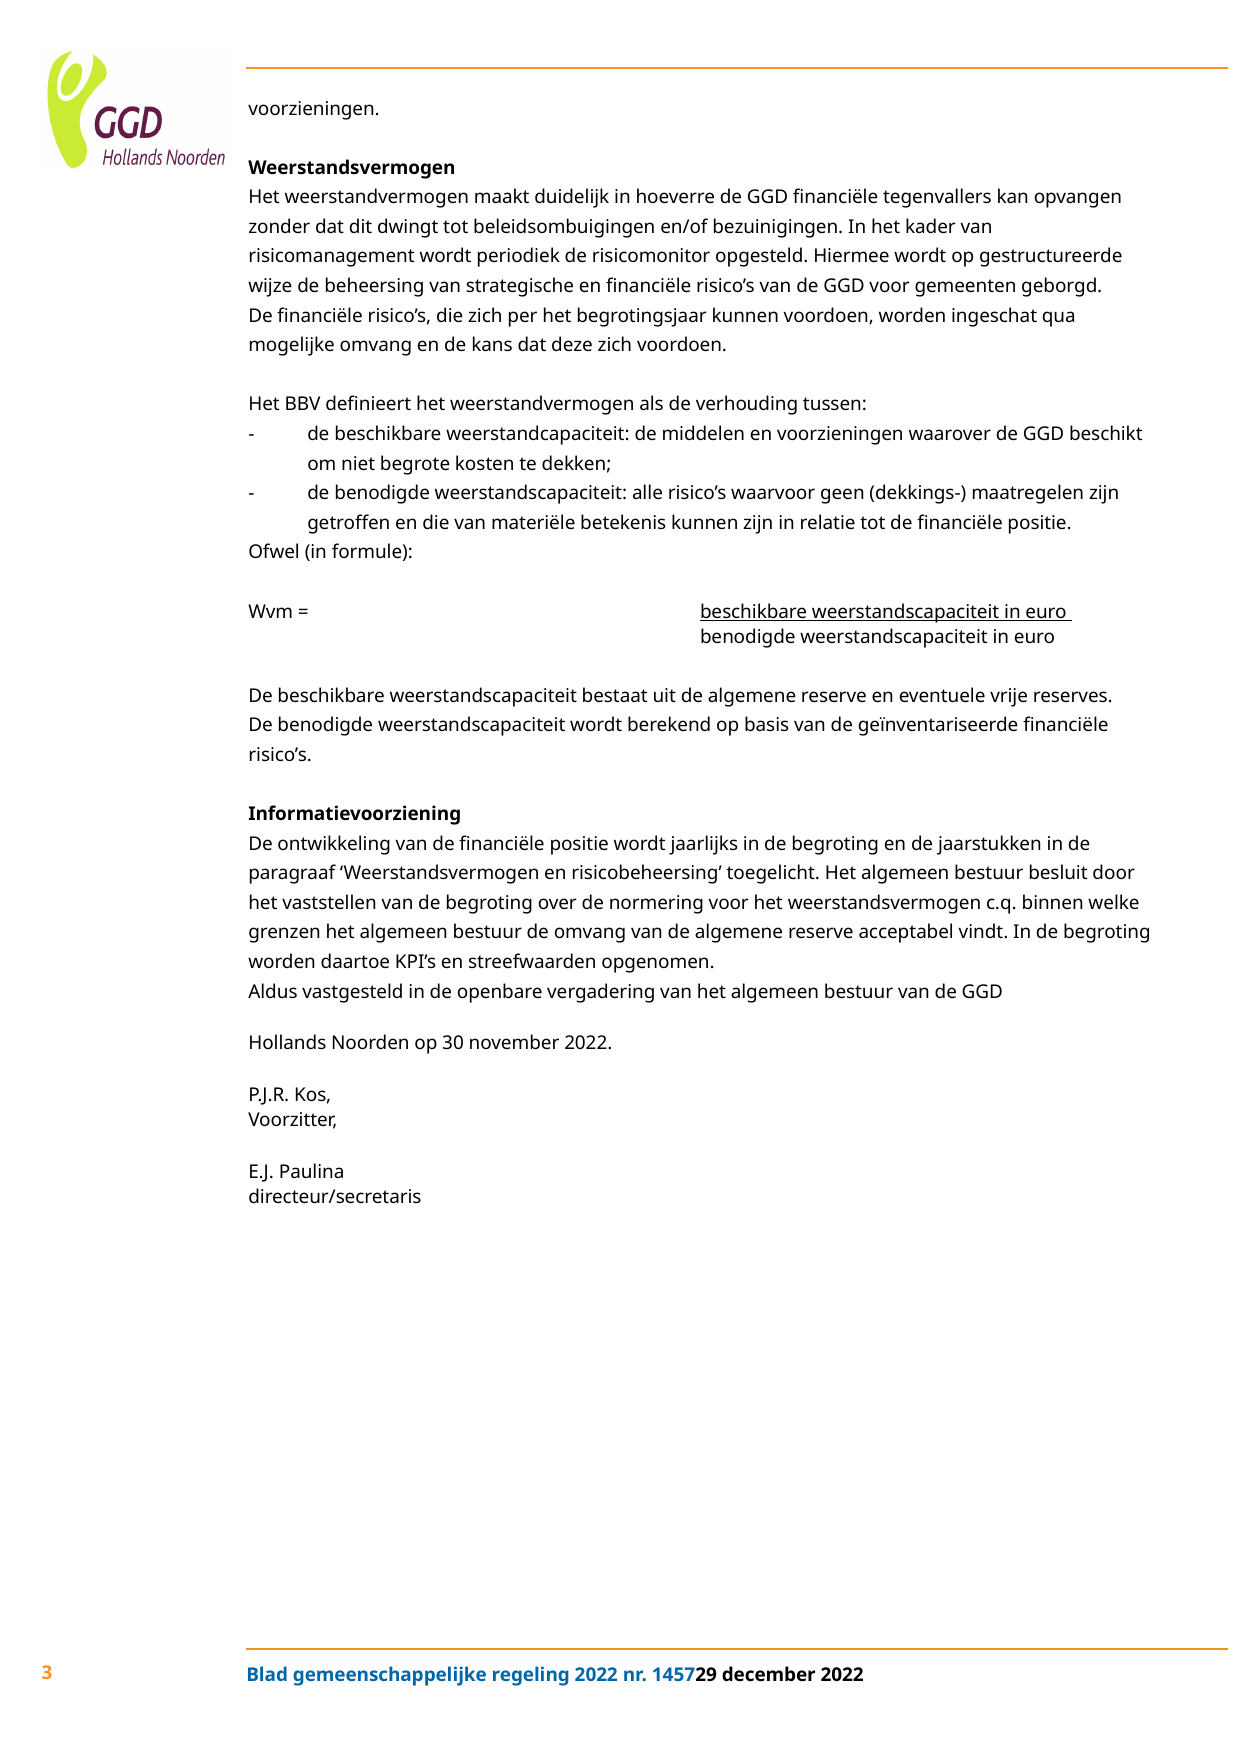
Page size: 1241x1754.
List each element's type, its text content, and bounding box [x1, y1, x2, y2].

list de benodigde weerstandscapaciteit: alle risico’s waarvoor geen (dekkings-) maatregelen zijn getroffen en die van materiële betekenis kunnen zijn in relatie tot de financiële positie. [248, 479, 1152, 535]
text De beschikbare weerstandscapaciteit bestaat uit de algemene reserve en eventuele vrije reserves. [248, 682, 1152, 708]
text E.J. Paulina [248, 1158, 1152, 1184]
text De ontwikkeling van de financiële positie wordt jaarlijks in de begroting en de jaarstukken in de paragraaf ‘Weerstandsvermogen en risicobeheersing’ toegelicht. Het algemeen bestuur besluit door het vaststellen van de begroting over de normering voor het weerstandsvermogen c.q. binnen welke grenzen het algemeen bestuur de omvang van de algemene reserve acceptabel vindt. In de begroting worden daartoe KPI’s en streefwaarden opgenomen. [248, 830, 1152, 974]
table_header Wvm = [248, 598, 700, 649]
text Aldus vastgesteld in de openbare vergadering van het algemeen bestuur van de GGD [248, 978, 1152, 1004]
text P.J.R. Kos, [248, 1081, 1152, 1107]
text Voorzitter, [248, 1107, 1152, 1132]
text De benodigde weerstandscapaciteit wordt berekend op basis van de geïnventariseerde financiële risico’s. [248, 712, 1152, 767]
text voorzieningen. [248, 95, 1152, 121]
list de beschikbare weerstandcapaciteit: de middelen en voorzieningen waarover de GGD beschikt om niet begrote kosten te dekken; [248, 420, 1152, 476]
text Ofwel (in formule): [248, 538, 1152, 564]
table_cell benodigde weerstandscapaciteit in euro [700, 624, 1152, 649]
text Het weerstandvermogen maakt duidelijk in hoeverre de GGD financiële tegenvallers kan opvangen zonder dat dit dwingt tot beleidsombuigingen en/of bezuinigingen. In het kader van risicomanagement wordt periodiek de risicomonitor opgesteld. Hiermee wordt op gestructureerde wijze de beheersing van strategische en financiële risico’s van de GGD voor gemeenten geborgd. [248, 183, 1152, 298]
text Informatievoorziening [248, 800, 1152, 826]
picture [41, 47, 231, 172]
text De financiële risico’s, die zich per het begrotingsjaar kunnen voordoen, worden ingeschat qua mogelijke omvang en de kans dat deze zich voordoen. [248, 302, 1152, 357]
table_header beschikbare weerstandscapaciteit in euro [700, 598, 1152, 623]
text Hollands Noorden op 30 november 2022. [248, 1029, 1152, 1055]
text directeur/secretaris [248, 1184, 1152, 1209]
text Het BBV definieert het weerstandvermogen als de verhouding tussen: [248, 391, 1152, 416]
text Weerstandsvermogen [248, 154, 1152, 180]
